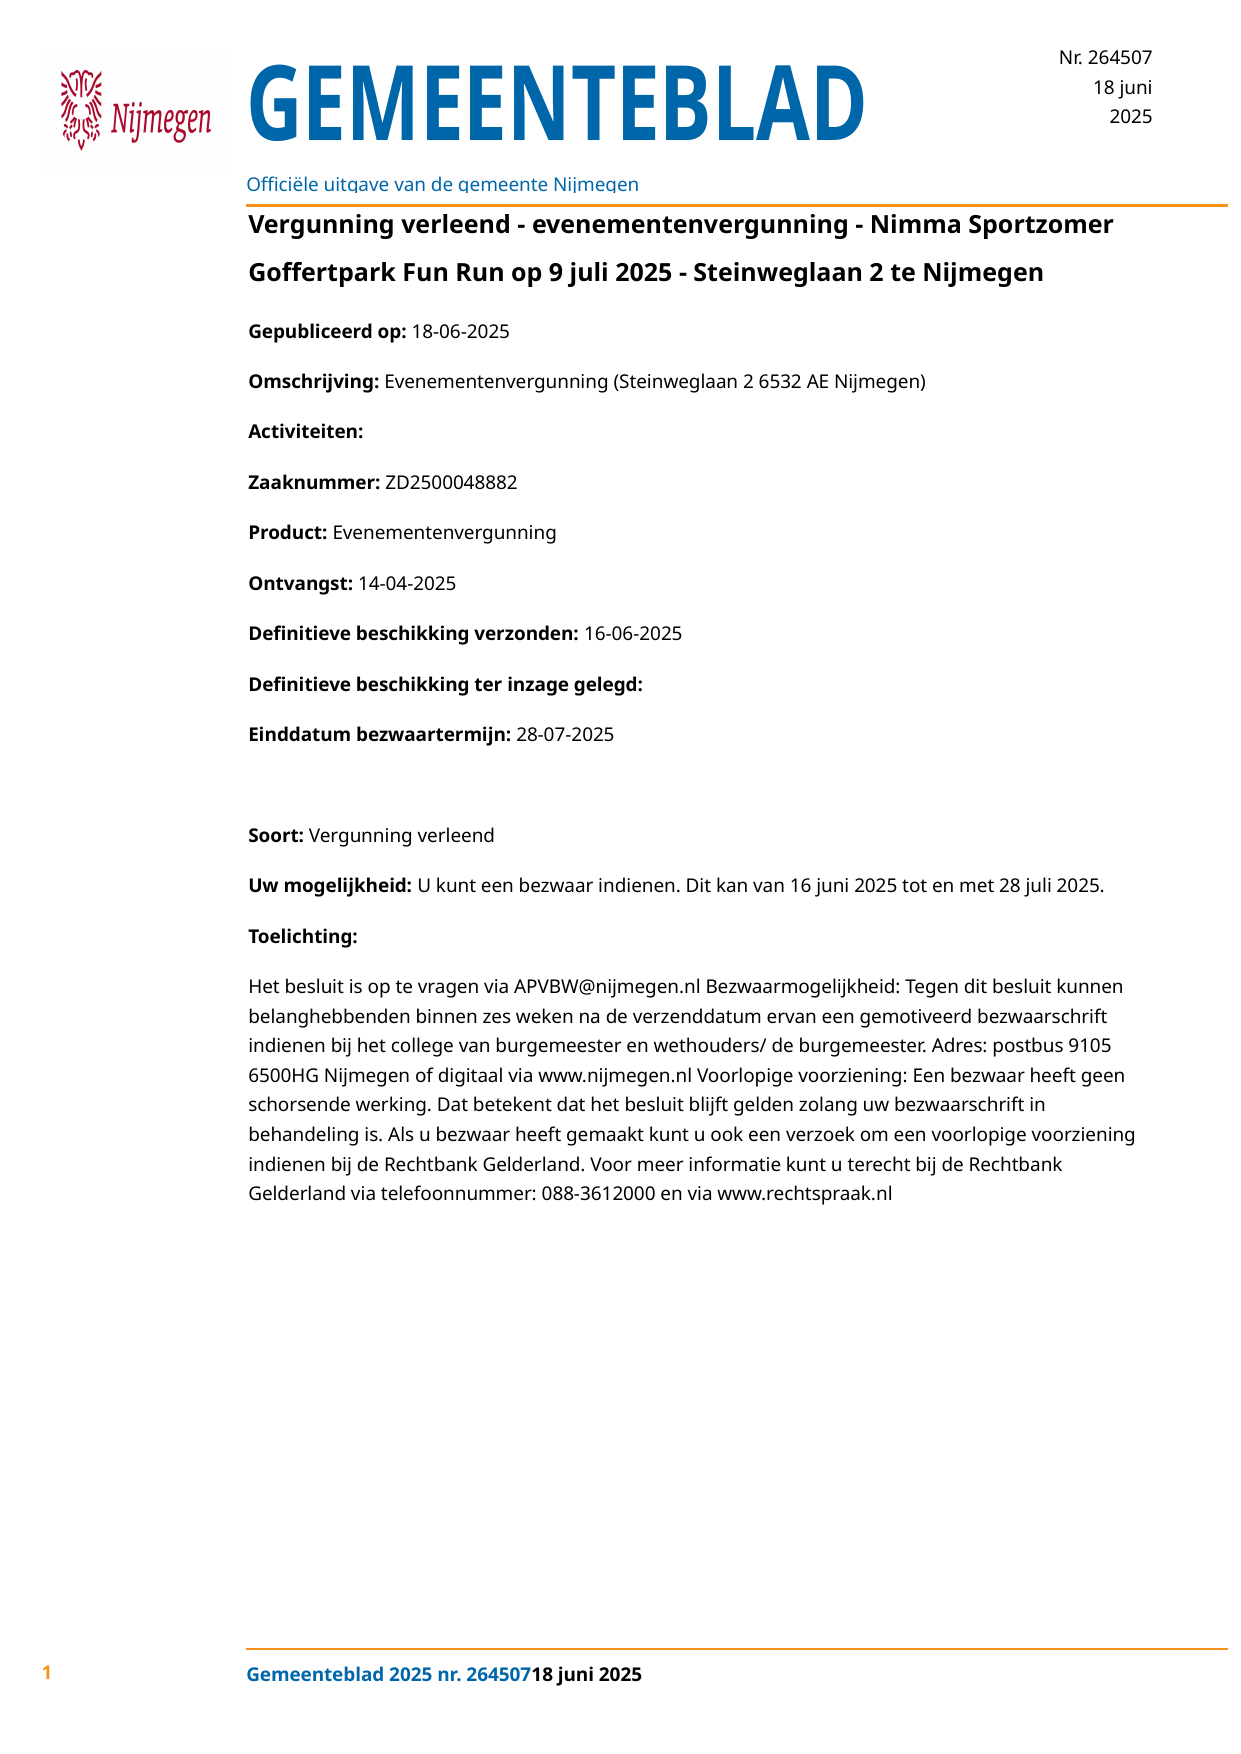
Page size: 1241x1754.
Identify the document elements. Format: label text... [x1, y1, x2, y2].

text Gepubliceerd op: 18-06-2025 [248, 318, 1152, 344]
text Definitieve beschikking verzonden: 16-06-2025 [248, 620, 1152, 646]
text Zaaknummer: ZD2500048882 [248, 469, 1152, 495]
text Product: Evenementenvergunning [248, 519, 1152, 545]
text Omschrijving: Evenementenvergunning (Steinweglaan 2 6532 AE Nijmegen) [248, 368, 1152, 394]
text Het besluit is op te vragen via APVBW@nijmegen.nl Bezwaarmogelijkheid: Tegen dit besluit kunnen belanghebbenden binnen zes weken na de verzenddatum ervan een gemotiveerd bezwaarschrift indienen bij het college van burgemeester en wethouders/ de burgemeester. Adres: postbus 9105 6500HG Nijmegen of digitaal via www.nijmegen.nl Voorlopige voorziening: Een bezwaar heeft geen schorsende werking. Dat betekent dat het besluit blijft gelden zolang uw bezwaarschrift in behandeling is. Als u bezwaar heeft gemaakt kunt u ook een verzoek om een voorlopige voorziening indienen bij de Rechtbank Gelderland. Voor meer informatie kunt u terecht bij de Rechtbank Gelderland via telefoonnummer: 088-3612000 en via www.rechtspraak.nl [248, 973, 1152, 1206]
text Vergunning verleend - evenementenvergunning - Nimma Sportzomer Goffertpark Fun Run op 9 juli 2025 - Steinweglaan 2 te Nijmegen [248, 207, 1152, 288]
picture [41, 47, 231, 172]
text Soort: Vergunning verleend [248, 822, 1152, 848]
text Activiteiten: [248, 419, 1152, 444]
text Toelichting: [248, 923, 1152, 949]
text Einddatum bezwaartermijn: 28-07-2025 [248, 721, 1152, 747]
text Definitieve beschikking ter inzage gelegd: [248, 671, 1152, 697]
text Uw mogelijkheid: U kunt een bezwaar indienen. Dit kan van 16 juni 2025 tot en met 28 juli 2025. [248, 872, 1152, 898]
text Ontvangst: 14-04-2025 [248, 570, 1152, 596]
